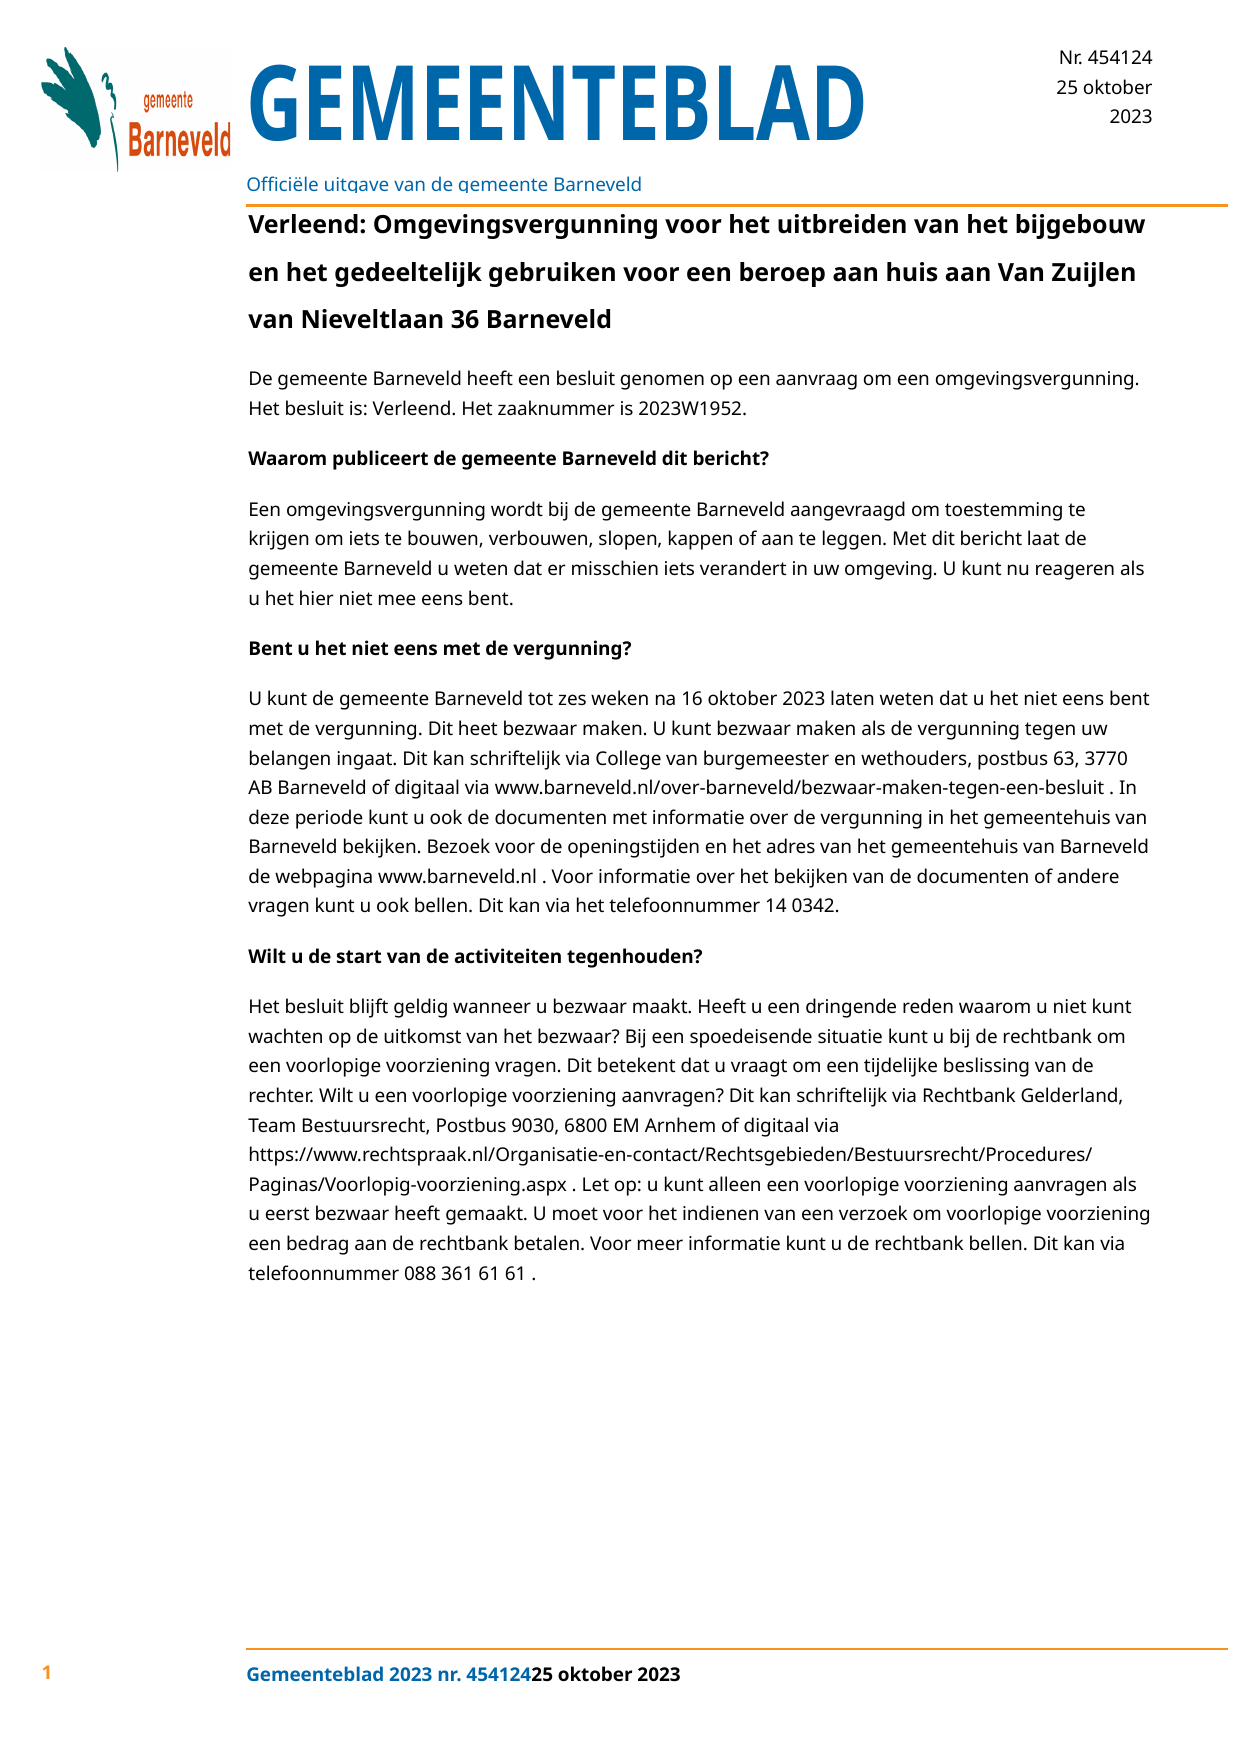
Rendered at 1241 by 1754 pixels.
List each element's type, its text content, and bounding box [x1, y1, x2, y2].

text Bent u het niet eens met de vergunning? [248, 635, 1152, 661]
text Waarom publiceert de gemeente Barneveld dit bericht? [248, 446, 1152, 471]
text Wilt u de start van de activiteiten tegenhouden? [248, 943, 1152, 969]
text Het besluit blijft geldig wanneer u bezwaar maakt. Heeft u een dringende reden waarom u niet kunt wachten op de uitkomst van het bezwaar? Bij een spoedeisende situatie kunt u bij de rechtbank om een voorlopige voorziening vragen. Dit betekent dat u vraagt om een tijdelijke beslissing van de rechter. Wilt u een voorlopige voorziening aanvragen? Dit kan schriftelijk via Rechtbank Gelderland, Team Bestuursrecht, Postbus 9030, 6800 EM Arnhem of digitaal via https://www.rechtspraak.nl/Organisatie-en-contact/Rechtsgebieden/Bestuursrecht/Procedures/Paginas/Voorlopig-voorziening.aspx . Let op: u kunt alleen een voorlopige voorziening aanvragen als u eerst bezwaar heeft gemaakt. U moet voor het indienen van een verzoek om voorlopige voorziening een bedrag aan de rechtbank betalen. Voor meer informatie kunt u de rechtbank bellen. Dit kan via telefoonnummer 088 361 61 61 . [248, 993, 1152, 1285]
text U kunt de gemeente Barneveld tot zes weken na 16 oktober 2023 laten weten dat u het niet eens bent met de vergunning. Dit heet bezwaar maken. U kunt bezwaar maken als de vergunning tegen uw belangen ingaat. Dit kan schriftelijk via College van burgemeester en wethouders, postbus 63, 3770 AB Barneveld of digitaal via www.barneveld.nl/over-barneveld/bezwaar-maken-tegen-een-besluit . In deze periode kunt u ook de documenten met informatie over de vergunning in het gemeentehuis van Barneveld bekijken. Bezoek voor de openingstijden en het adres van het gemeentehuis van Barneveld de webpagina www.barneveld.nl . Voor informatie over het bekijken van de documenten of andere vragen kunt u ook bellen. Dit kan via het telefoonnummer 14 0342. [248, 686, 1152, 918]
text De gemeente Barneveld heeft een besluit genomen op een aanvraag om een omgevingsvergunning. Het besluit is: Verleend. Het zaaknummer is 2023W1952. [248, 366, 1152, 421]
text Verleend: Omgevingsvergunning voor het uitbreiden van het bijgebouw en het gedeeltelijk gebruiken voor een beroep aan huis aan Van Zuijlen van Nieveltlaan 36 Barneveld [248, 207, 1152, 336]
picture [41, 47, 231, 172]
text Een omgevingsvergunning wordt bij de gemeente Barneveld aangevraagd om toestemming te krijgen om iets te bouwen, verbouwen, slopen, kappen of aan te leggen. Met dit bericht laat de gemeente Barneveld u weten dat er misschien iets verandert in uw omgeving. U kunt nu reageren als u het hier niet mee eens bent. [248, 496, 1152, 610]
